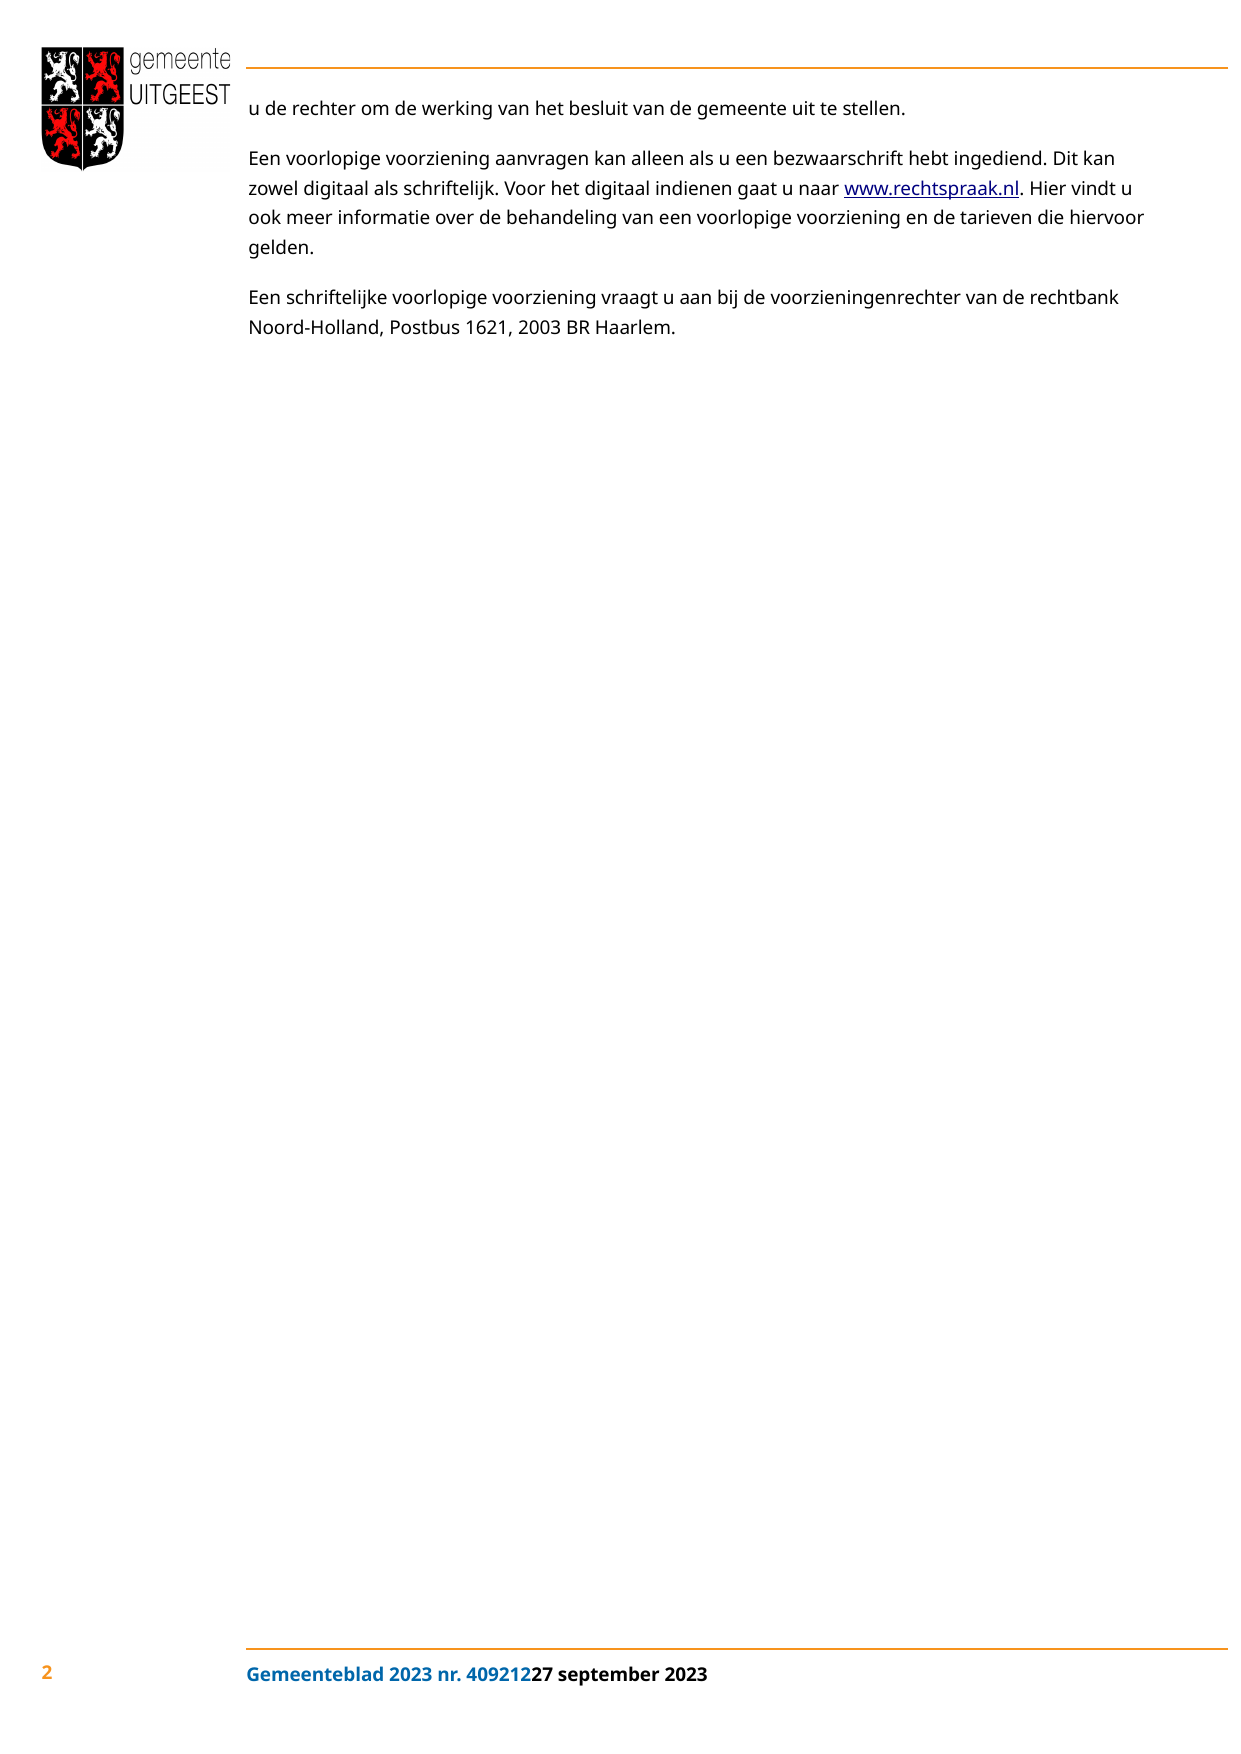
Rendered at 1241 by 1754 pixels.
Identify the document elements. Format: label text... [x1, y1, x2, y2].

text Een schriftelijke voorlopige voorziening vraagt u aan bij de voorzieningenrechter van de rechtbank Noord-Holland, Postbus 1621, 2003 BR Haarlem. [248, 284, 1152, 340]
picture [41, 47, 231, 172]
text Een voorlopige voorziening aanvragen kan alleen als u een bezwaarschrift hebt ingediend. Dit kan zowel digitaal als schriftelijk. Voor het digitaal indienen gaat u naar www.rechtspraak.nl. Hier vindt u ook meer informatie over de behandeling van een voorlopige voorziening en de tarieven die hiervoor gelden. [248, 145, 1152, 260]
text u de rechter om de werking van het besluit van de gemeente uit te stellen. [248, 95, 1152, 121]
